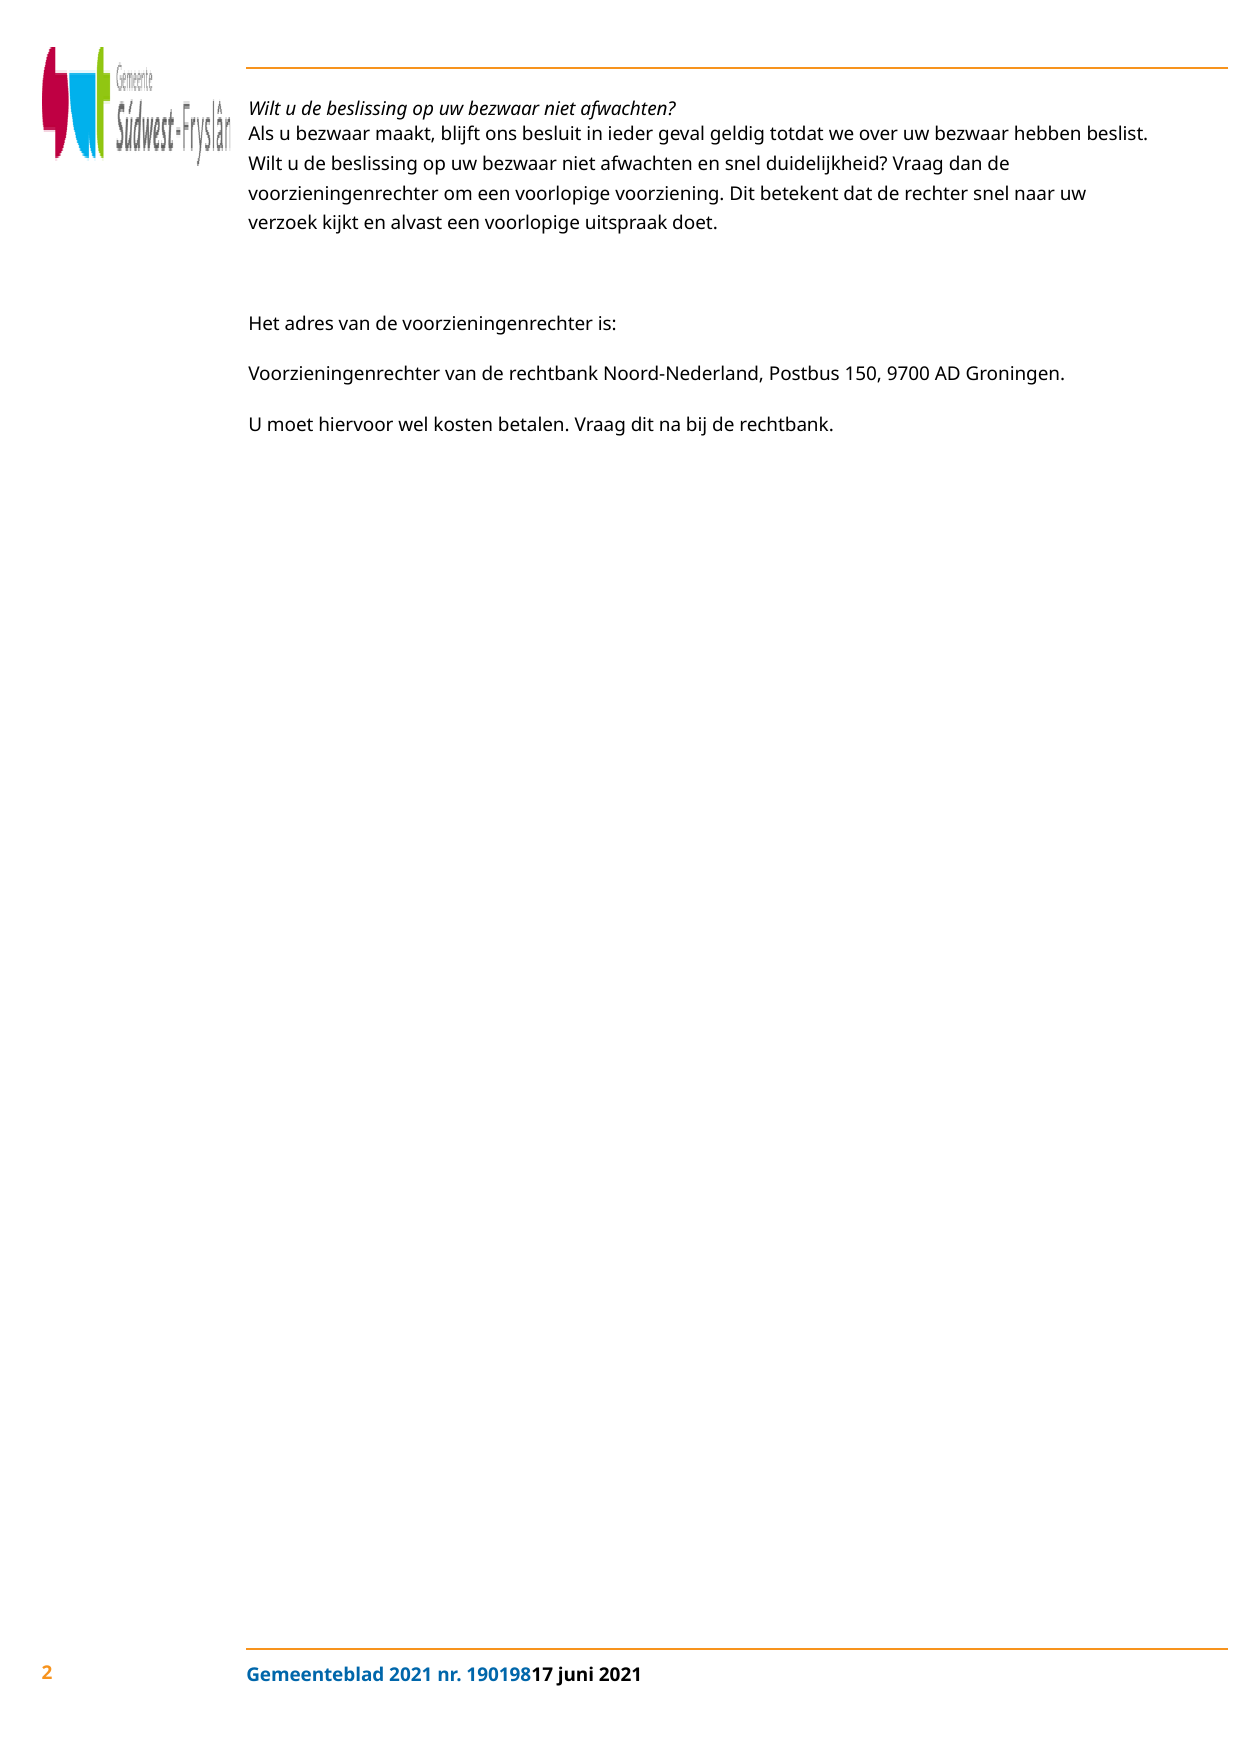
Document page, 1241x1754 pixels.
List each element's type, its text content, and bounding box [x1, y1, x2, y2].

picture [41, 47, 231, 172]
text Voorzieningenrechter van de rechtbank Noord-Nederland, Postbus 150, 9700 AD Groningen. [248, 361, 1152, 386]
text U moet hiervoor wel kosten betalen. Vraag dit na bij de rechtbank. [248, 411, 1152, 437]
text Als u bezwaar maakt, blijft ons besluit in ieder geval geldig totdat we over uw bezwaar hebben beslist. Wilt u de beslissing op uw bezwaar niet afwachten en snel duidelijkheid? Vraag dan de voorzieningenrechter om een voorlopige voorziening. Dit betekent dat de rechter snel naar uw verzoek kijkt en alvast een voorlopige uitspraak doet. [248, 121, 1152, 235]
text Wilt u de beslissing op uw bezwaar niet afwachten? [248, 95, 1152, 121]
text Het adres van de voorzieningenrechter is: [248, 310, 1152, 336]
